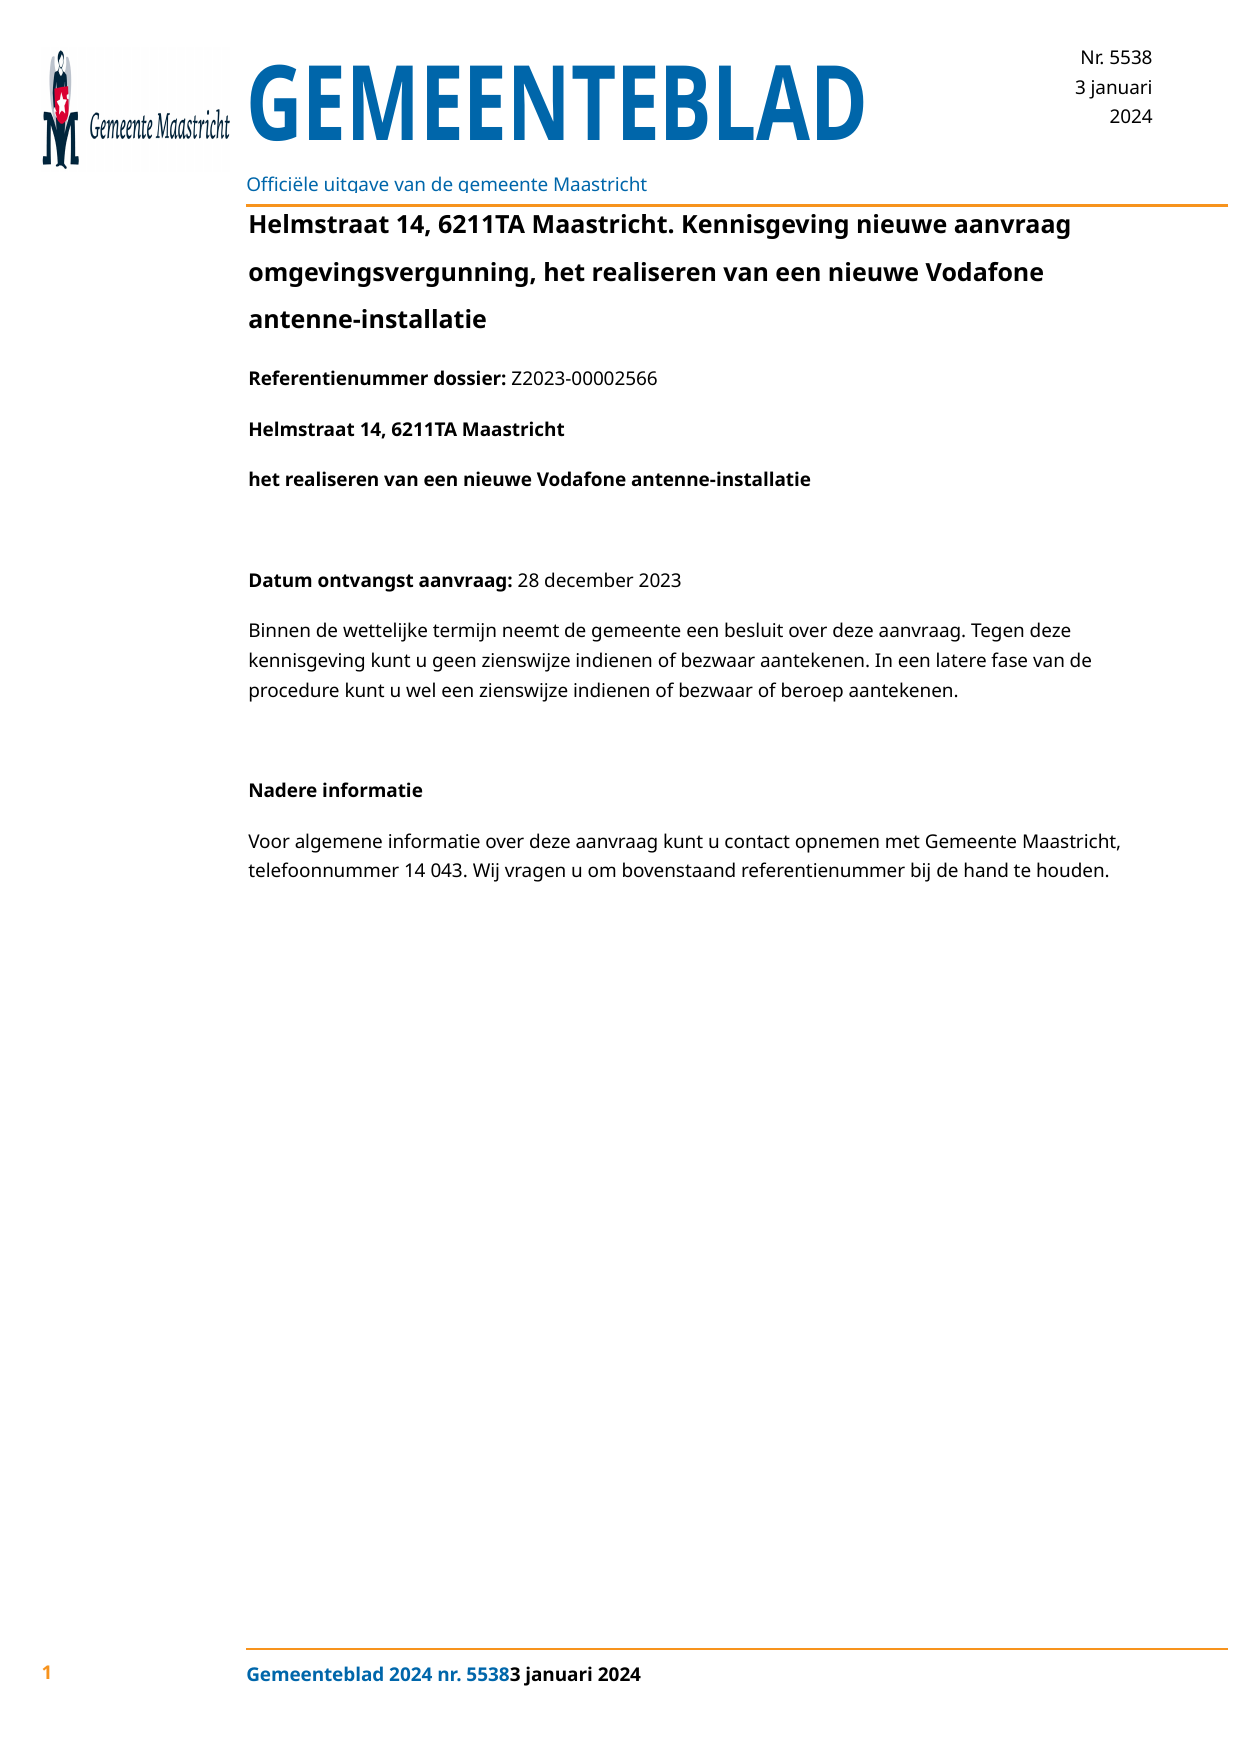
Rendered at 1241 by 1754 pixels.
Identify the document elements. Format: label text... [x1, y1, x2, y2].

text Helmstraat 14, 6211TA Maastricht [248, 416, 1152, 442]
text Helmstraat 14, 6211TA Maastricht. Kennisgeving nieuwe aanvraag omgevingsvergunning, het realiseren van een nieuwe Vodafone antenne-installatie [248, 207, 1152, 336]
picture [41, 47, 231, 172]
text Binnen de wettelijke termijn neemt de gemeente een besluit over deze aanvraag. Tegen deze kennisgeving kunt u geen zienswijze indienen of bezwaar aantekenen. In een latere fase van de procedure kunt u wel een zienswijze indienen of bezwaar of beroep aantekenen. [248, 618, 1152, 702]
text het realiseren van een nieuwe Vodafone antenne-installatie [248, 466, 1152, 492]
text Nadere informatie [248, 778, 1152, 803]
text Voor algemene informatie over deze aanvraag kunt u contact opnemen met Gemeente Maastricht, telefoonnummer 14 043. Wij vragen u om bovenstaand referentienummer bij de hand te houden. [248, 828, 1152, 883]
text Datum ontvangst aanvraag: 28 december 2023 [248, 567, 1152, 593]
text Referentienummer dossier: Z2023-00002566 [248, 366, 1152, 391]
